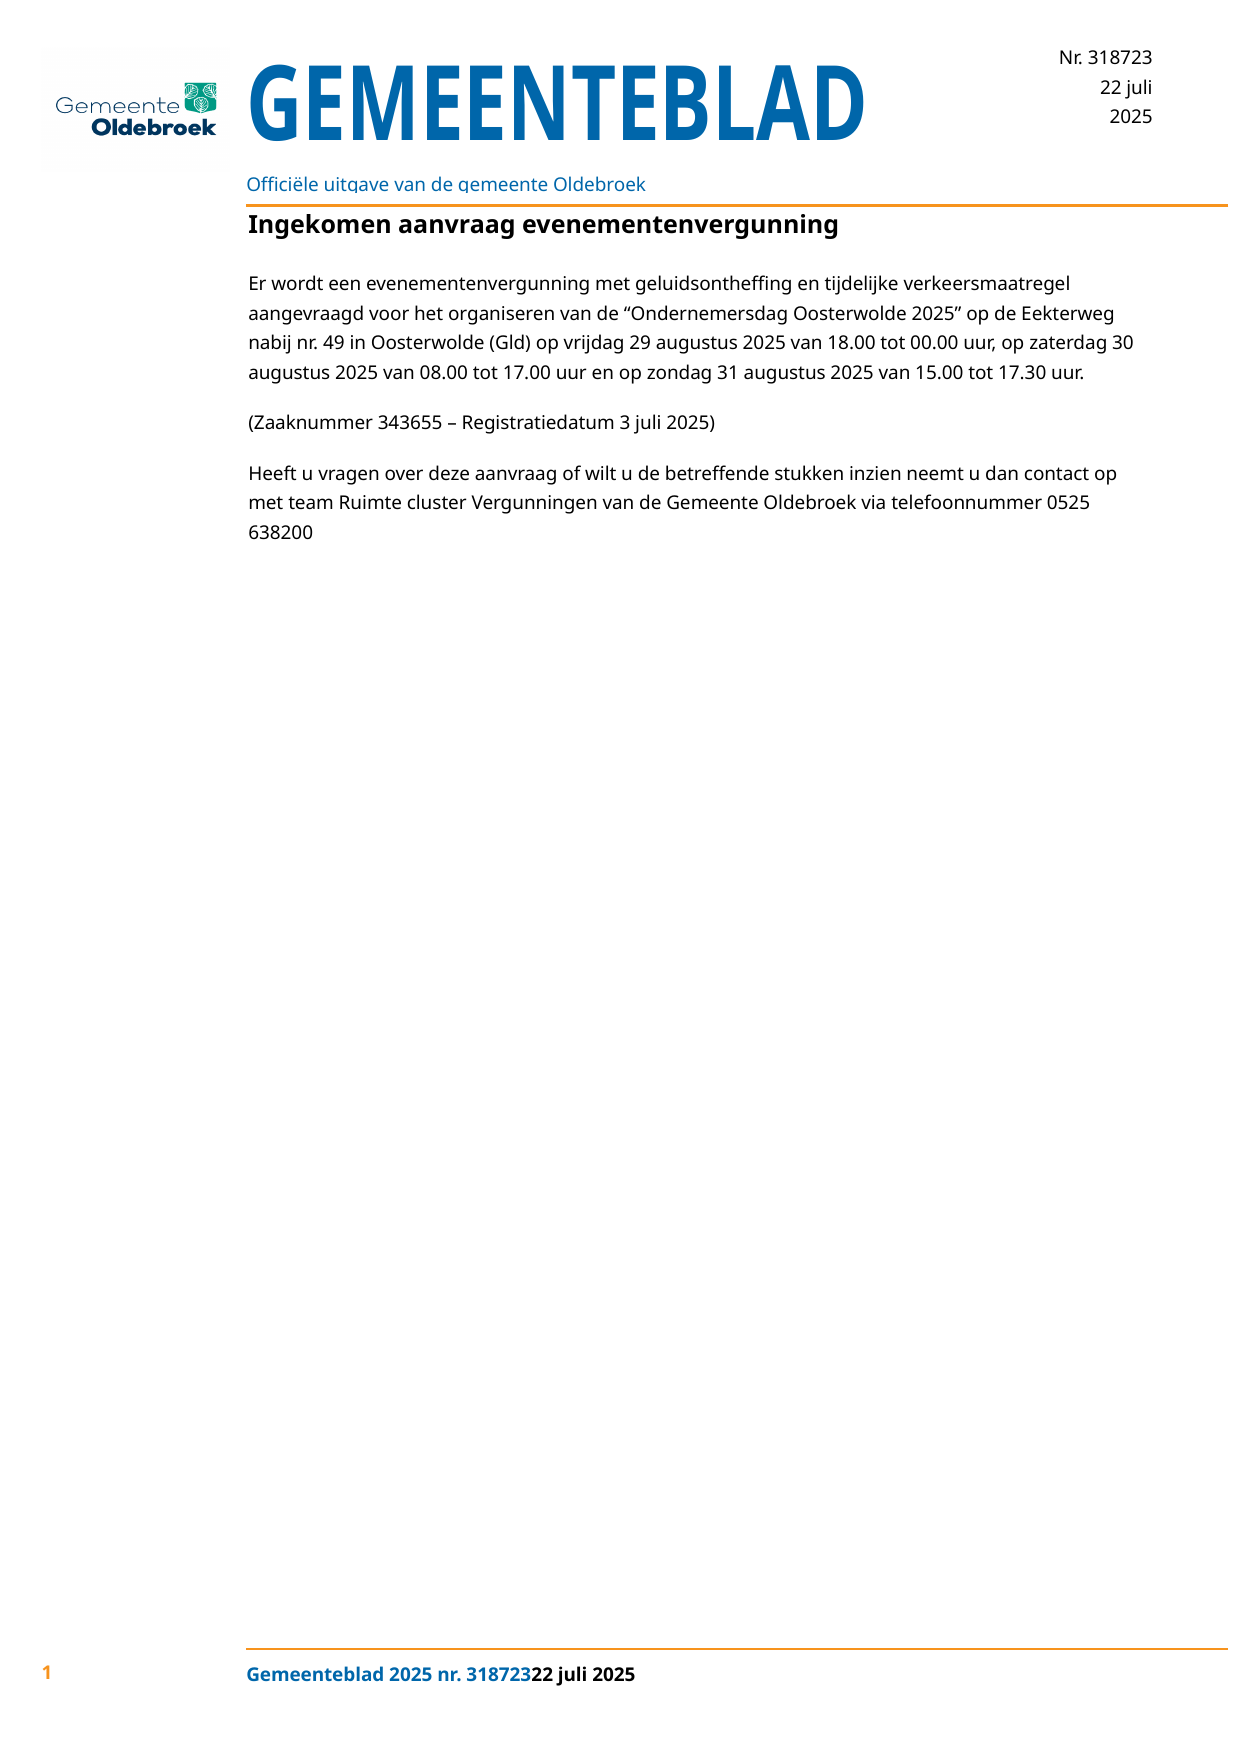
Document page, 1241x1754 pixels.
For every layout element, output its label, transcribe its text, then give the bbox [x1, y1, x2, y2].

picture [41, 47, 231, 172]
text (Zaaknummer 343655 – Registratiedatum 3 juli 2025) [248, 409, 1152, 435]
text Ingekomen aanvraag evenementenvergunning [248, 207, 1152, 241]
text Er wordt een evenementenvergunning met geluidsontheffing en tijdelijke verkeersmaatregel aangevraagd voor het organiseren van de “Ondernemersdag Oosterwolde 2025” op de Eekterweg nabij nr. 49 in Oosterwolde (Gld) op vrijdag 29 augustus 2025 van 18.00 tot 00.00 uur, op zaterdag 30 augustus 2025 van 08.00 tot 17.00 uur en op zondag 31 augustus 2025 van 15.00 tot 17.30 uur. [248, 270, 1152, 385]
text Heeft u vragen over deze aanvraag of wilt u de betreffende stukken inzien neemt u dan contact op met team Ruimte cluster Vergunningen van de Gemeente Oldebroek via telefoonnummer 0525 638200 [248, 460, 1152, 545]
